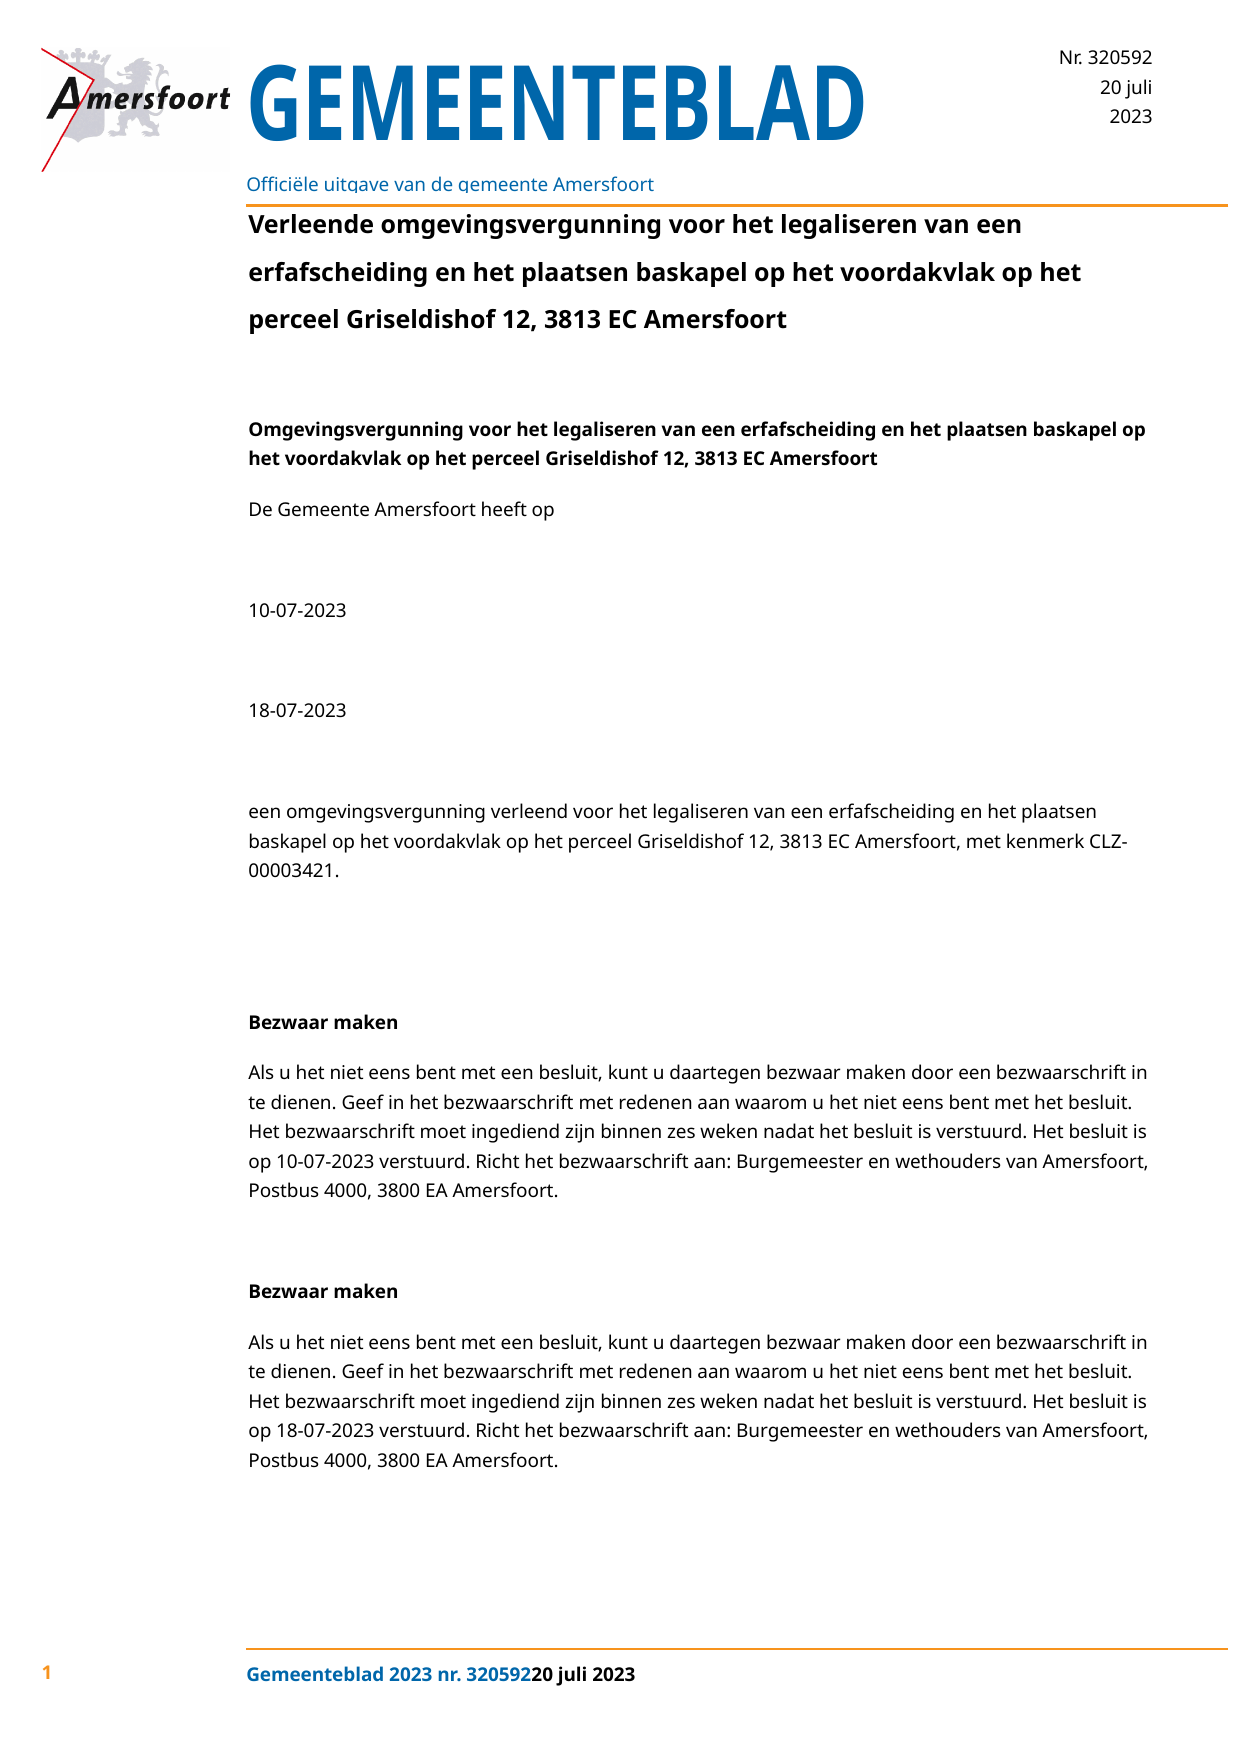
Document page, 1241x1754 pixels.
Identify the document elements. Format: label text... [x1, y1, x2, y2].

text 18-07-2023 [248, 698, 1152, 723]
text Verleende omgevingsvergunning voor het legaliseren van een erfafscheiding en het plaatsen baskapel op het voordakvlak op het perceel Griseldishof 12, 3813 EC Amersfoort [248, 207, 1152, 336]
text De Gemeente Amersfoort heeft op [248, 496, 1152, 522]
text 10-07-2023 [248, 597, 1152, 622]
picture [41, 47, 231, 172]
text Bezwaar maken [248, 1009, 1152, 1034]
text Als u het niet eens bent met een besluit, kunt u daartegen bezwaar maken door een bezwaarschrift in te dienen. Geef in het bezwaarschrift met redenen aan waarom u het niet eens bent met het besluit. Het bezwaarschrift moet ingediend zijn binnen zes weken nadat het besluit is verstuurd. Het besluit is op 18-07-2023 verstuurd. Richt het bezwaarschrift aan: Burgemeester en wethouders van Amersfoort, Postbus 4000, 3800 EA Amersfoort. [248, 1329, 1152, 1473]
text Omgevingsvergunning voor het legaliseren van een erfafscheiding en het plaatsen baskapel op het voordakvlak op het perceel Griseldishof 12, 3813 EC Amersfoort [248, 416, 1152, 471]
text Bezwaar maken [248, 1278, 1152, 1304]
text een omgevingsvergunning verleend voor het legaliseren van een erfafscheiding en het plaatsen baskapel op het voordakvlak op het perceel Griseldishof 12, 3813 EC Amersfoort, met kenmerk CLZ-00003421. [248, 798, 1152, 883]
text Als u het niet eens bent met een besluit, kunt u daartegen bezwaar maken door een bezwaarschrift in te dienen. Geef in het bezwaarschrift met redenen aan waarom u het niet eens bent met het besluit. Het bezwaarschrift moet ingediend zijn binnen zes weken nadat het besluit is verstuurd. Het besluit is op 10-07-2023 verstuurd. Richt het bezwaarschrift aan: Burgemeester en wethouders van Amersfoort, Postbus 4000, 3800 EA Amersfoort. [248, 1059, 1152, 1203]
